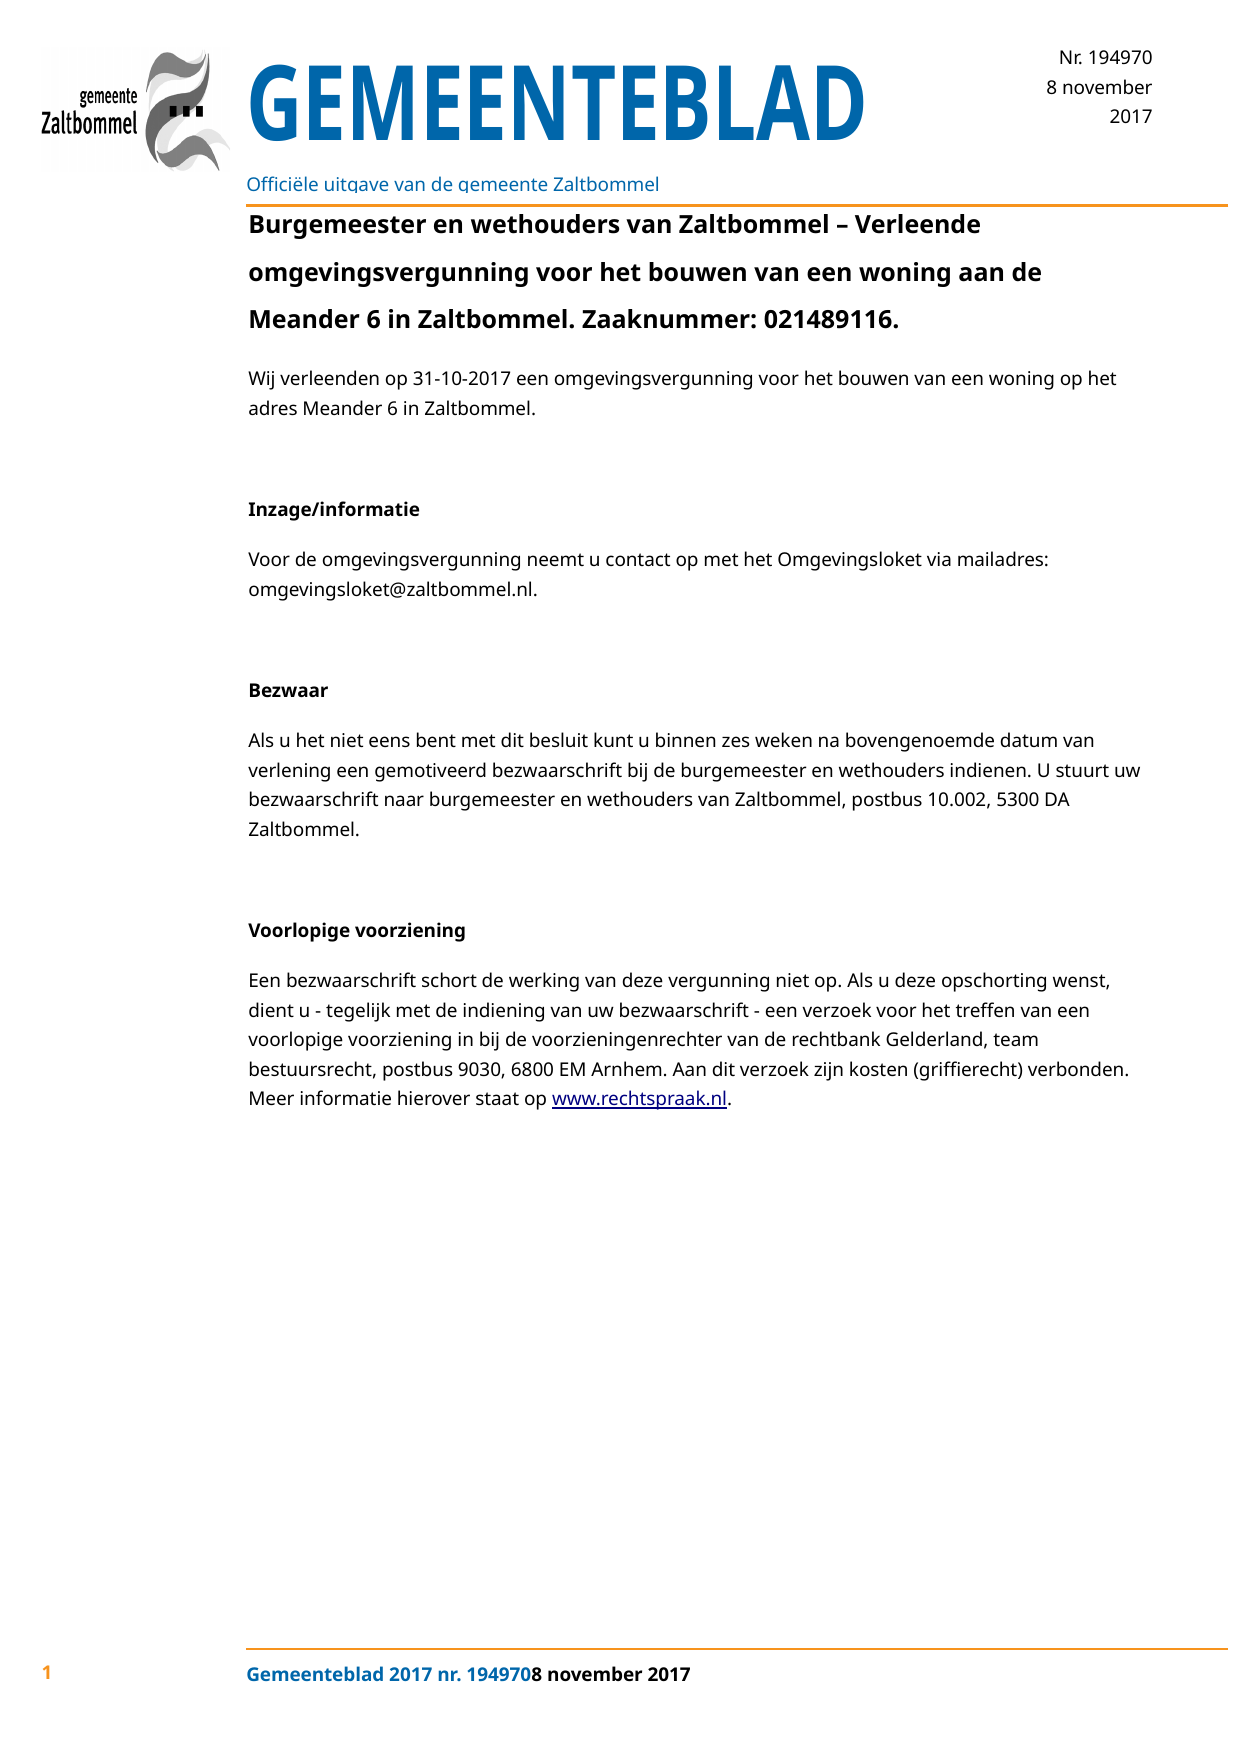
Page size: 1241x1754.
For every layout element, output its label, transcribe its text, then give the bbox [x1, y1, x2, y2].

text Voor de omgevingsvergunning neemt u contact op met het Omgevingsloket via mailadres: omgevingsloket@zaltbommel.nl. [248, 546, 1152, 602]
text Inzage/informatie [248, 496, 1152, 522]
picture [41, 47, 231, 172]
text Voorlopige voorziening [248, 917, 1152, 942]
text Burgemeester en wethouders van Zaltbommel – Verleende omgevingsvergunning voor het bouwen van een woning aan de Meander 6 in Zaltbommel. Zaaknummer: 021489116. [248, 207, 1152, 336]
text Wij verleenden op 31-10-2017 een omgevingsvergunning voor het bouwen van een woning op het adres Meander 6 in Zaltbommel. [248, 366, 1152, 421]
text Een bezwaarschrift schort de werking van deze vergunning niet op. Als u deze opschorting wenst, dient u - tegelijk met de indiening van uw bezwaarschrift - een verzoek voor het treffen van een voorlopige voorziening in bij de voorzieningenrechter van de rechtbank Gelderland, team bestuursrecht, postbus 9030, 6800 EM Arnhem. Aan dit verzoek zijn kosten (griffierecht) verbonden. Meer informatie hierover staat op www.rechtspraak.nl. [248, 967, 1152, 1111]
text Bezwaar [248, 677, 1152, 702]
text Als u het niet eens bent met dit besluit kunt u binnen zes weken na bovengenoemde datum van verlening een gemotiveerd bezwaarschrift bij de burgemeester en wethouders indienen. U stuurt uw bezwaarschrift naar burgemeester en wethouders van Zaltbommel, postbus 10.002, 5300 DA Zaltbommel. [248, 727, 1152, 842]
